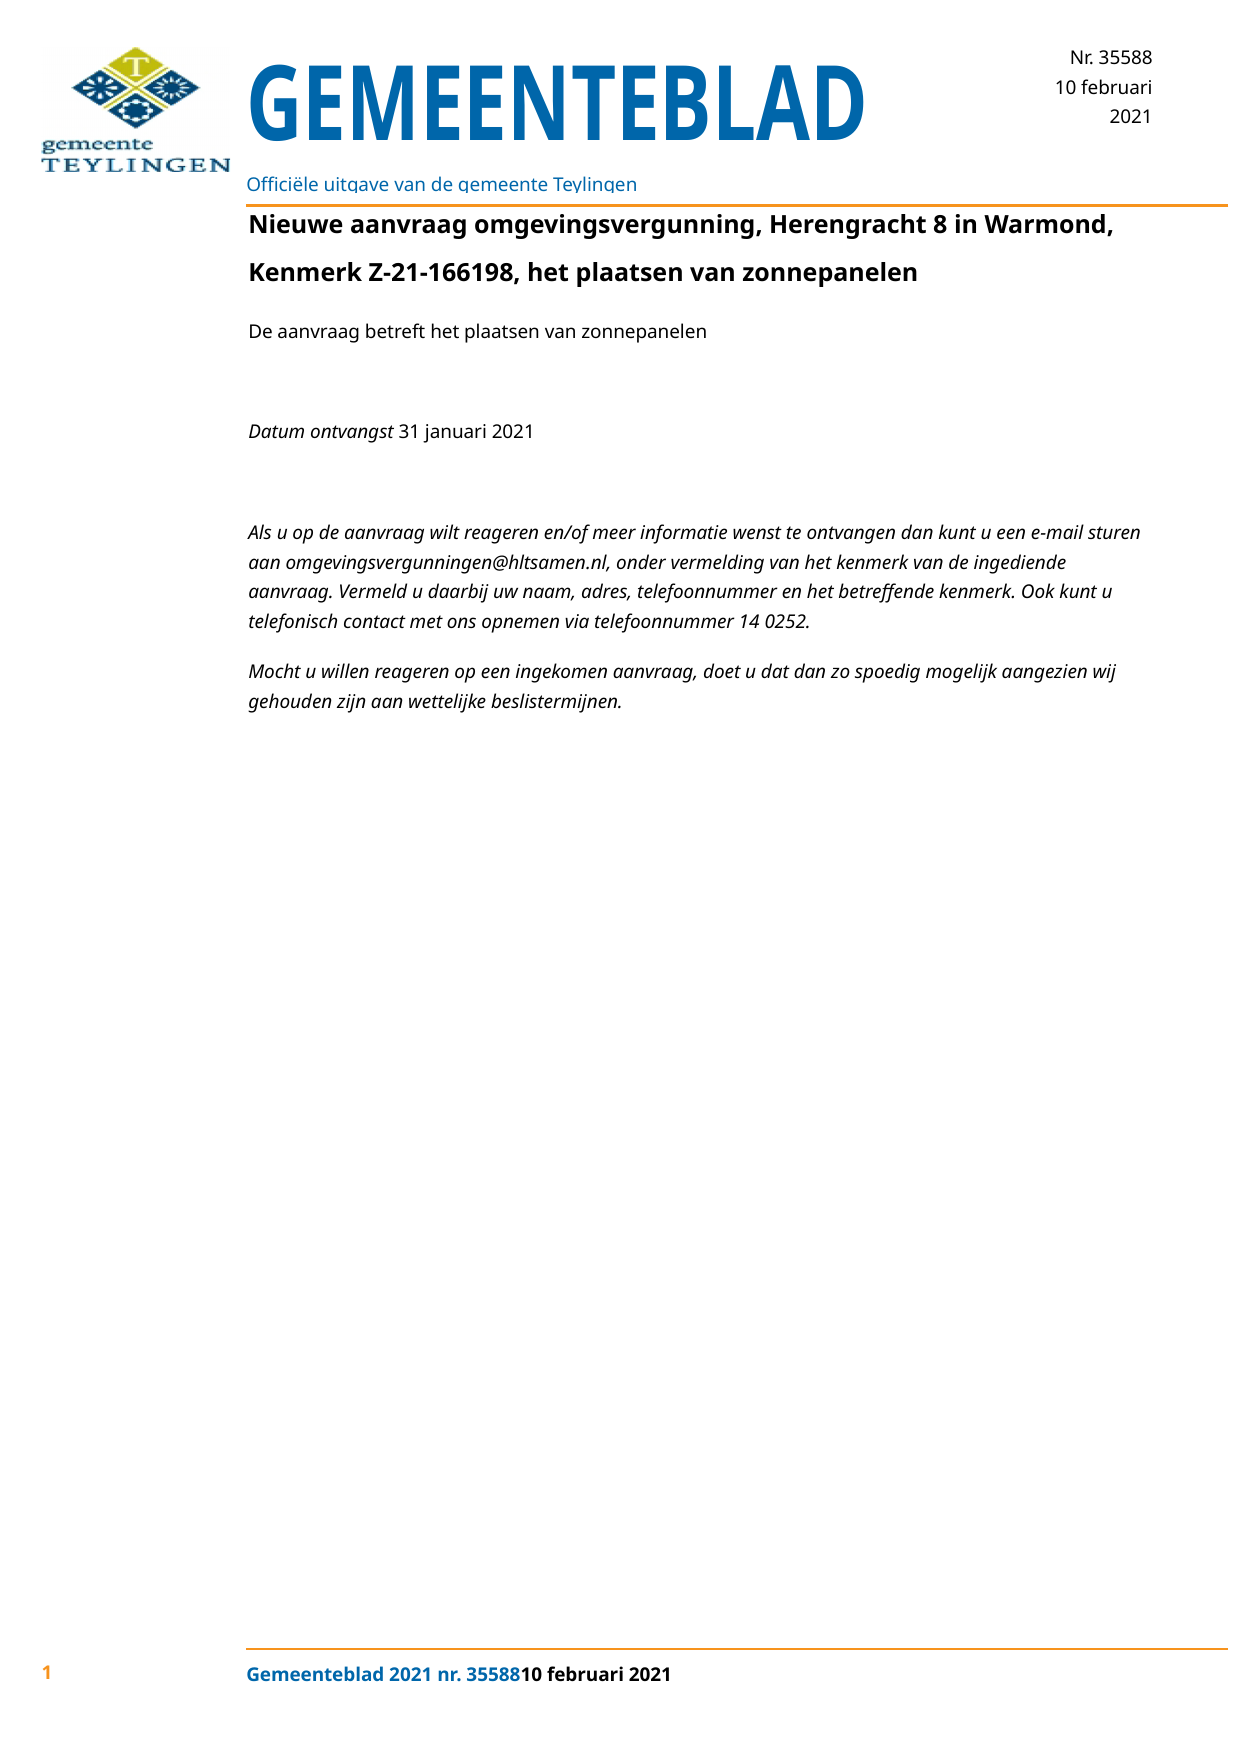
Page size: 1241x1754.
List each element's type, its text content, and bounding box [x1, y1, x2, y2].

text De aanvraag betreft het plaatsen van zonnepanelen [248, 318, 1152, 344]
text Als u op de aanvraag wilt reageren en/of meer informatie wenst te ontvangen dan kunt u een e-mail sturen aan omgevingsvergunningen@hltsamen.nl, onder vermelding van het kenmerk van de ingediende aanvraag. Vermeld u daarbij uw naam, adres, telefoonnummer en het betreffende kenmerk. Ook kunt u telefonisch contact met ons opnemen via telefoonnummer 14 0252. [248, 519, 1152, 634]
text Nieuwe aanvraag omgevingsvergunning, Herengracht 8 in Warmond, Kenmerk Z-21-166198, het plaatsen van zonnepanelen [248, 207, 1152, 288]
picture [41, 47, 231, 172]
text Datum ontvangst 31 januari 2021 [248, 419, 1152, 444]
text Mocht u willen reageren op een ingekomen aanvraag, doet u dat dan zo spoedig mogelijk aangezien wij gehouden zijn aan wettelijke beslistermijnen. [248, 659, 1152, 714]
